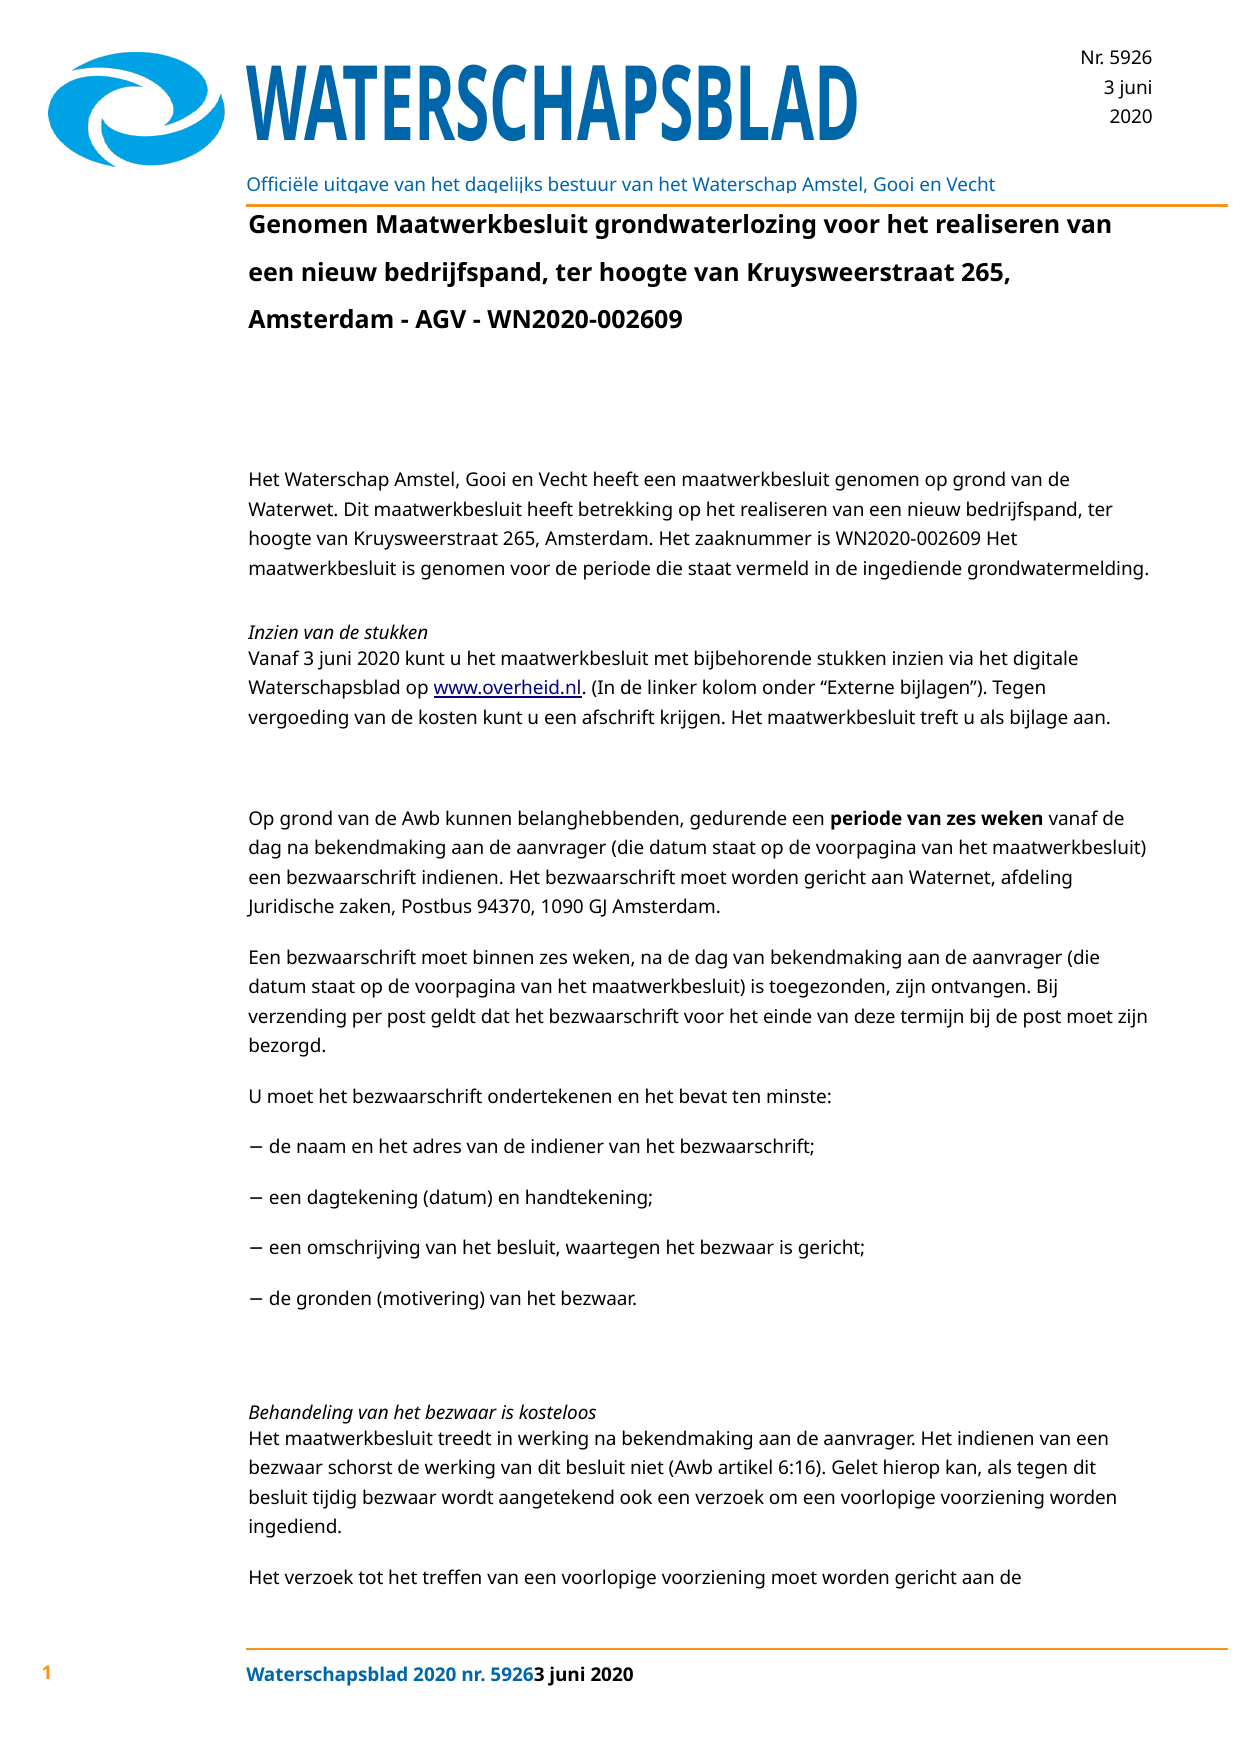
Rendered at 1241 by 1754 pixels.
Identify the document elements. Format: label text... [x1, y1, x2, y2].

text − een omschrijving van het besluit, waartegen het bezwaar is gericht; [248, 1234, 1152, 1260]
text − de naam en het adres van de indiener van het bezwaarschrift; [248, 1133, 1152, 1159]
text U moet het bezwaarschrift ondertekenen en het bevat ten minste: [248, 1083, 1152, 1109]
text − de gronden (motivering) van het bezwaar. [248, 1285, 1152, 1311]
text Het maatwerkbesluit treedt in werking na bekendmaking aan de aanvrager. Het indienen van een bezwaar schorst de werking van dit besluit niet (Awb artikel 6:16). Gelet hierop kan, als tegen dit besluit tijdig bezwaar wordt aangetekend ook een verzoek om een voorlopige voorziening worden ingediend. [248, 1425, 1152, 1539]
text Het Waterschap Amstel, Gooi en Vecht heeft een maatwerkbesluit genomen op grond van de Waterwet. Dit maatwerkbesluit heeft betrekking op het realiseren van een nieuw bedrijfspand, ter hoogte van Kruysweerstraat 265, Amsterdam. Het zaaknummer is WN2020-002609 Het maatwerkbesluit is genomen voor de periode die staat vermeld in de ingediende grondwatermelding. [248, 466, 1152, 581]
text Inzien van de stukken [248, 619, 1152, 645]
text Behandeling van het bezwaar is kosteloos [248, 1399, 1152, 1425]
text − een dagtekening (datum) en handtekening; [248, 1184, 1152, 1210]
text Op grond van de Awb kunnen belanghebbenden, gedurende een periode van zes weken vanaf de dag na bekendmaking aan de aanvrager (die datum staat op de voorpagina van het maatwerkbesluit) een bezwaarschrift indienen. Het bezwaarschrift moet worden gericht aan Waternet, afdeling Juridische zaken, Postbus 94370, 1090 GJ Amsterdam. [248, 805, 1152, 919]
text Genomen Maatwerkbesluit grondwaterlozing voor het realiseren van een nieuw bedrijfspand, ter hoogte van Kruysweerstraat 265, Amsterdam - AGV - WN2020-002609 [248, 207, 1152, 336]
text Het verzoek tot het treffen van een voorlopige voorziening moet worden gericht aan de [248, 1564, 1152, 1590]
picture [41, 47, 231, 172]
text Vanaf 3 juni 2020 kunt u het maatwerkbesluit met bijbehorende stukken inzien via het digitale Waterschapsblad op www.overheid.nl. (In de linker kolom onder “Externe bijlagen”). Tegen vergoeding van de kosten kunt u een afschrift krijgen. Het maatwerkbesluit treft u als bijlage aan. [248, 645, 1152, 730]
text Een bezwaarschrift moet binnen zes weken, na de dag van bekendmaking aan de aanvrager (die datum staat op de voorpagina van het maatwerkbesluit) is toegezonden, zijn ontvangen. Bij verzending per post geldt dat het bezwaarschrift voor het einde van deze termijn bij de post moet zijn bezorgd. [248, 944, 1152, 1058]
